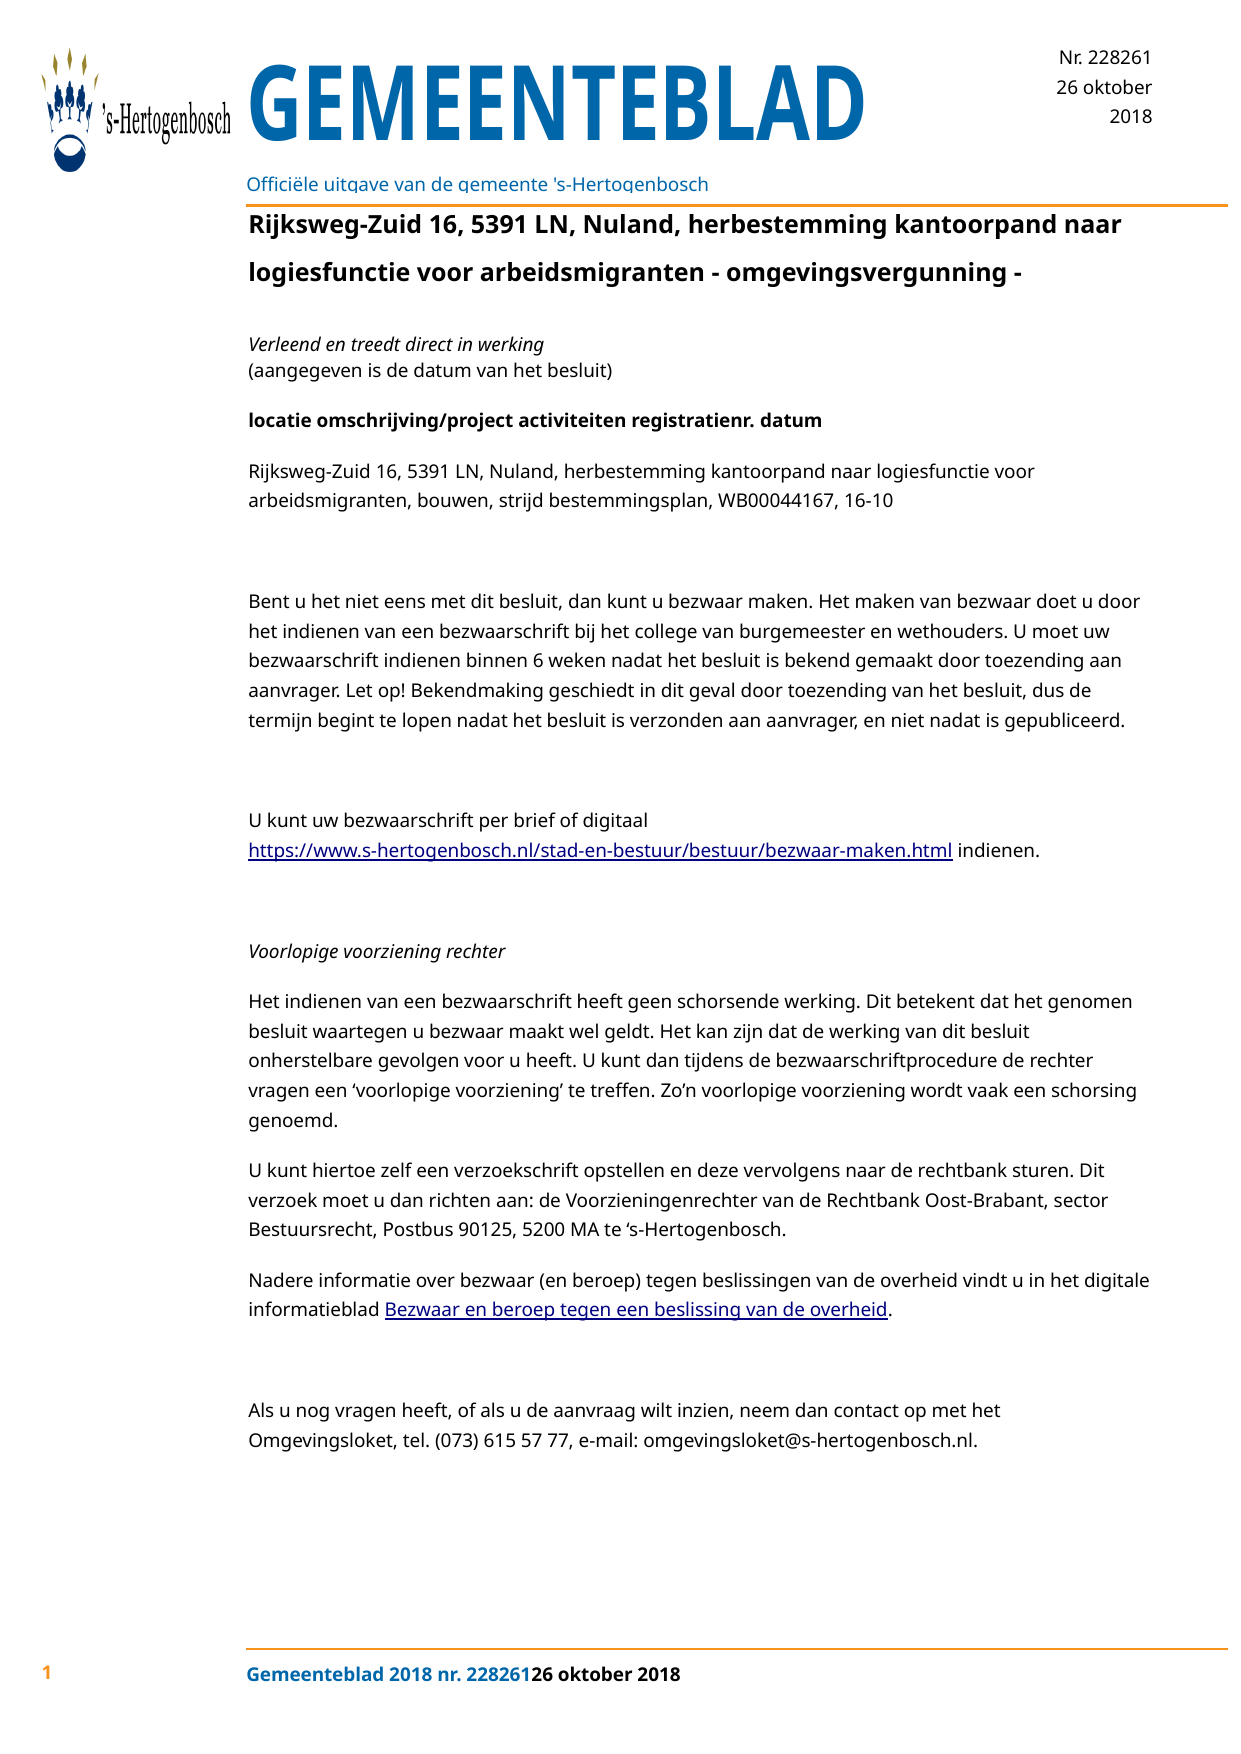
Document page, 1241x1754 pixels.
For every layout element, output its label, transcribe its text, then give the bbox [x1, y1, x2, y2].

text U kunt hiertoe zelf een verzoekschrift opstellen en deze vervolgens naar de rechtbank sturen. Dit verzoek moet u dan richten aan: de Voorzieningenrechter van de Rechtbank Oost-Brabant, sector Bestuursrecht, Postbus 90125, 5200 MA te ‘s-Hertogenbosch. [248, 1157, 1152, 1242]
text Het indienen van een bezwaarschrift heeft geen schorsende werking. Dit betekent dat het genomen besluit waartegen u bezwaar maakt wel geldt. Het kan zijn dat de werking van dit besluit onherstelbare gevolgen voor u heeft. U kunt dan tijdens de bezwaarschriftprocedure de rechter vragen een ‘voorlopige voorziening’ te treffen. Zo’n voorlopige voorziening wordt vaak een schorsing genoemd. [248, 988, 1152, 1132]
text Voorlopige voorziening rechter [248, 938, 1152, 964]
text Nadere informatie over bezwaar (en beroep) tegen beslissingen van de overheid vindt u in het digitale informatieblad Bezwaar en beroep tegen een beslissing van de overheid. [248, 1267, 1152, 1322]
text Verleend en treedt direct in werking [248, 331, 1152, 357]
picture [41, 47, 231, 172]
text (aangegeven is de datum van het besluit) [248, 357, 1152, 383]
text Bent u het niet eens met dit besluit, dan kunt u bezwaar maken. Het maken van bezwaar doet u door het indienen van een bezwaarschrift bij het college van burgemeester en wethouders. U moet uw bezwaarschrift indienen binnen 6 weken nadat het besluit is bekend gemaakt door toezending aan aanvrager. Let op! Bekendmaking geschiedt in dit geval door toezending van het besluit, dus de termijn begint te lopen nadat het besluit is verzonden aan aanvrager, en niet nadat is gepubliceerd. [248, 588, 1152, 732]
text locatie omschrijving/project activiteiten registratienr. datum [248, 408, 1152, 433]
text Rijksweg-Zuid 16, 5391 LN, Nuland, herbestemming kantoorpand naar logiesfunctie voor arbeidsmigranten - omgevingsvergunning - [248, 207, 1152, 288]
text Rijksweg-Zuid 16, 5391 LN, Nuland, herbestemming kantoorpand naar logiesfunctie voor arbeidsmigranten, bouwen, strijd bestemmingsplan, WB00044167, 16-10 [248, 458, 1152, 513]
text U kunt uw bezwaarschrift per brief of digitaal https://www.s-hertogenbosch.nl/stad-en-bestuur/bestuur/bezwaar-maken.html indienen. [248, 808, 1152, 863]
text Als u nog vragen heeft, of als u de aanvraag wilt inzien, neem dan contact op met het Omgevingsloket, tel. (073) 615 57 77, e-mail: omgevingsloket@s-hertogenbosch.nl. [248, 1397, 1152, 1452]
